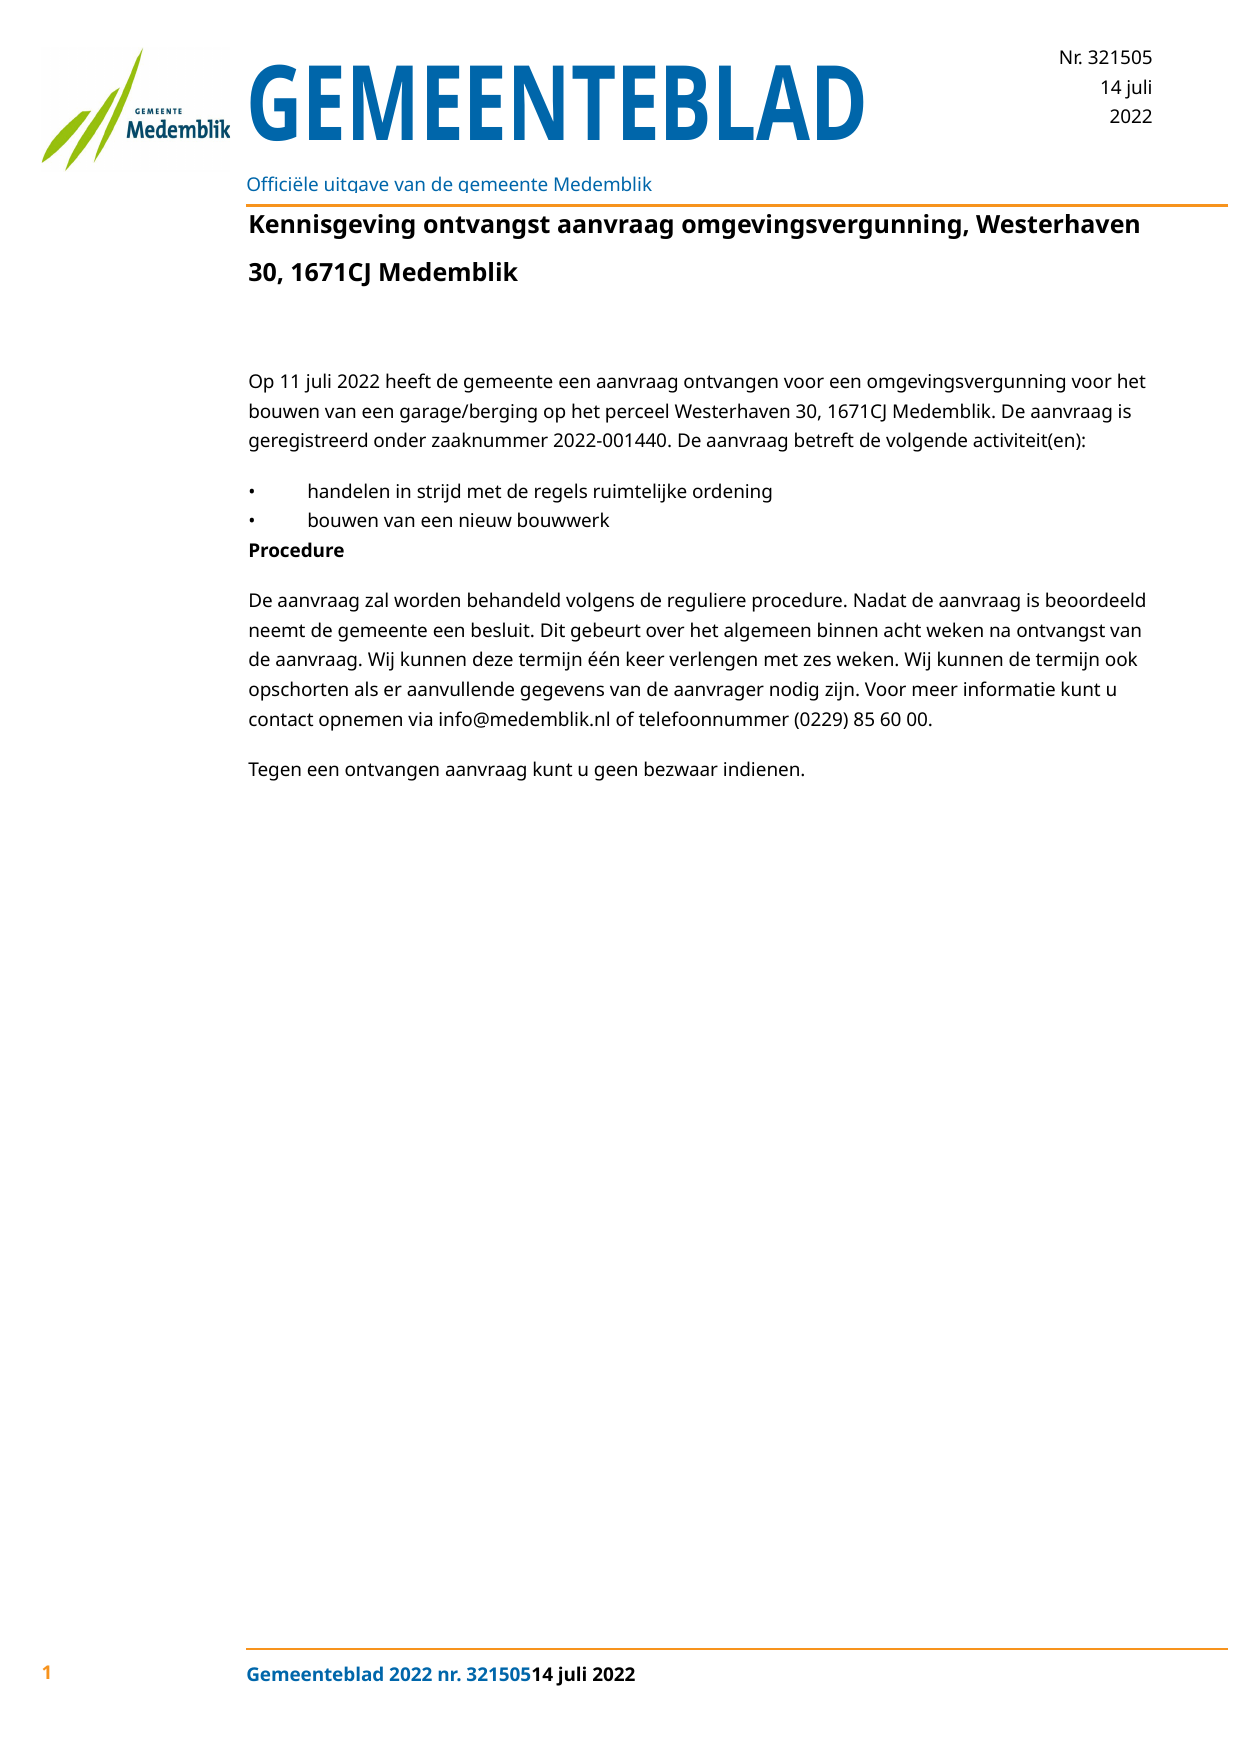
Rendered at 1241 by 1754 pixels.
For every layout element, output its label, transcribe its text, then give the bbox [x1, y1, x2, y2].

text Procedure [248, 537, 1152, 563]
text Op 11 juli 2022 heeft de gemeente een aanvraag ontvangen voor een omgevingsvergunning voor het bouwen van een garage/berging op het perceel Westerhaven 30, 1671CJ Medemblik. De aanvraag is geregistreerd onder zaaknummer 2022-001440. De aanvraag betreft de volgende activiteit(en): [248, 368, 1152, 453]
text De aanvraag zal worden behandeld volgens de reguliere procedure. Nadat de aanvraag is beoordeeld neemt de gemeente een besluit. Dit gebeurt over het algemeen binnen acht weken na ontvangst van de aanvraag. Wij kunnen deze termijn één keer verlengen met zes weken. Wij kunnen de termijn ook opschorten als er aanvullende gegevens van de aanvrager nodig zijn. Voor meer informatie kunt u contact opnemen via info@medemblik.nl of telefoonnummer (0229) 85 60 00. [248, 587, 1152, 732]
picture [41, 47, 231, 172]
text Tegen een ontvangen aanvraag kunt u geen bezwaar indienen. [248, 756, 1152, 782]
text Kennisgeving ontvangst aanvraag omgevingsvergunning, Westerhaven 30, 1671CJ Medemblik [248, 207, 1152, 288]
list bouwen van een nieuw bouwwerk [248, 507, 1152, 533]
list handelen in strijd met de regels ruimtelijke ordening [248, 478, 1152, 504]
